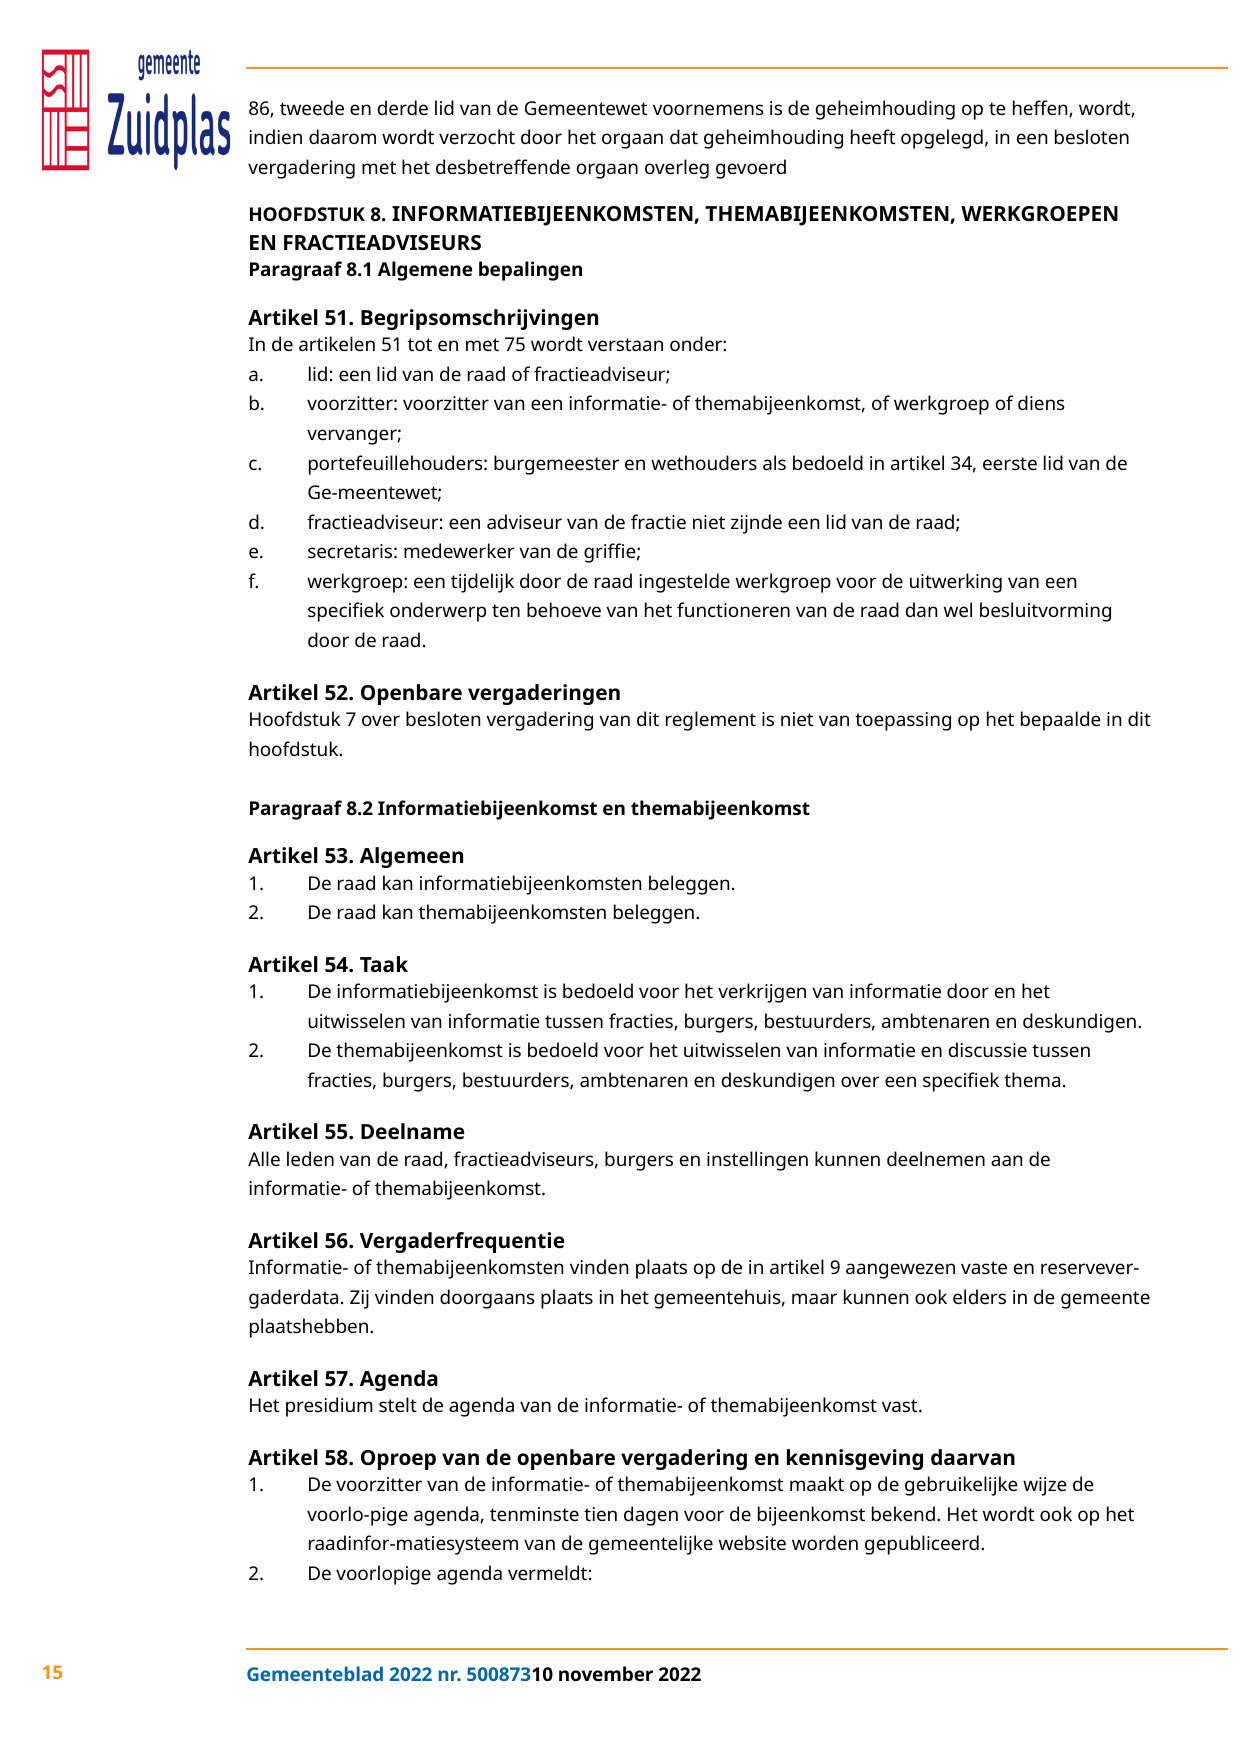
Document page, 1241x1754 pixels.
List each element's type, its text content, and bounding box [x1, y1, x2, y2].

text In de artikelen 51 tot en met 75 wordt verstaan onder: [248, 331, 1152, 357]
picture [41, 47, 231, 172]
text Paragraaf 8.1 Algemene bepalingen [248, 256, 1152, 282]
list De raad kan themabijeenkomsten beleggen. [248, 899, 1152, 925]
text Artikel 56. Vergaderfrequentie [248, 1226, 1152, 1254]
text HOOFDSTUK 8. INFORMATIEBIJEENKOMSTEN, THEMABIJEENKOMSTEN, WERKGROEPEN EN FRACTIEADVISEURS [248, 199, 1152, 256]
text Artikel 53. Algemeen [248, 841, 1152, 870]
text Hoofdstuk 7 over besloten vergadering van dit reglement is niet van toepassing op het bepaalde in dit hoofdstuk. [248, 706, 1152, 761]
text Artikel 58. Oproep van de openbare vergadering en kennisgeving daarvan [248, 1443, 1152, 1471]
text Informatie- of themabijeenkomsten vinden plaats op de in artikel 9 aangewezen vaste en reservever-gaderdata. Zij vinden doorgaans plaats in het gemeentehuis, maar kunnen ook elders in de gemeente plaatshebben. [248, 1254, 1152, 1339]
text Artikel 54. Taak [248, 950, 1152, 978]
text Paragraaf 8.2 Informatiebijeenkomst en themabijeenkomst [248, 795, 1152, 821]
list De voorzitter van de informatie- of themabijeenkomst maakt op de gebruikelijke wijze de voorlo-pige agenda, tenminste tien dagen voor de bijeenkomst bekend. Het wordt ook op het raadinfor-matiesysteem van de gemeentelijke website worden gepubliceerd. [248, 1471, 1152, 1556]
list voorzitter: voorzitter van een informatie- of themabijeenkomst, of werkgroep of diens vervanger; [248, 391, 1152, 446]
list De raad kan informatiebijeenkomsten beleggen. [248, 870, 1152, 896]
text Artikel 57. Agenda [248, 1364, 1152, 1392]
text Artikel 52. Openbare vergaderingen [248, 678, 1152, 706]
list werkgroep: een tijdelijk door de raad ingestelde werkgroep voor de uitwerking van een specifiek onderwerp ten behoeve van het functioneren van de raad dan wel besluitvorming door de raad. [248, 568, 1152, 653]
text Artikel 55. Deelname [248, 1117, 1152, 1146]
list fractieadviseur: een adviseur van de fractie niet zijnde een lid van de raad; [248, 509, 1152, 535]
list portefeuillehouders: burgemeester en wethouders als bedoeld in artikel 34, eerste lid van de Ge-meentewet; [248, 450, 1152, 505]
text 86, tweede en derde lid van de Gemeentewet voornemens is de geheimhouding op te heffen, wordt, indien daarom wordt verzocht door het orgaan dat geheimhouding heeft opgelegd, in een besloten vergadering met het desbetreffende orgaan overleg gevoerd [248, 95, 1152, 180]
list De voorlopige agenda vermeldt: [248, 1560, 1152, 1586]
text Het presidium stelt de agenda van de informatie- of themabijeenkomst vast. [248, 1392, 1152, 1418]
text Artikel 51. Begripsomschrijvingen [248, 303, 1152, 331]
list secretaris: medewerker van de griffie; [248, 538, 1152, 564]
list De themabijeenkomst is bedoeld voor het uitwisselen van informatie en discussie tussen fracties, burgers, bestuurders, ambtenaren en deskundigen over een specifiek thema. [248, 1037, 1152, 1093]
list lid: een lid van de raad of fractieadviseur; [248, 361, 1152, 387]
text Alle leden van de raad, fractieadviseurs, burgers en instellingen kunnen deelnemen aan de informatie- of themabijeenkomst. [248, 1146, 1152, 1201]
list De informatiebijeenkomst is bedoeld voor het verkrijgen van informatie door en het uitwisselen van informatie tussen fracties, burgers, bestuurders, ambtenaren en deskundigen. [248, 978, 1152, 1034]
